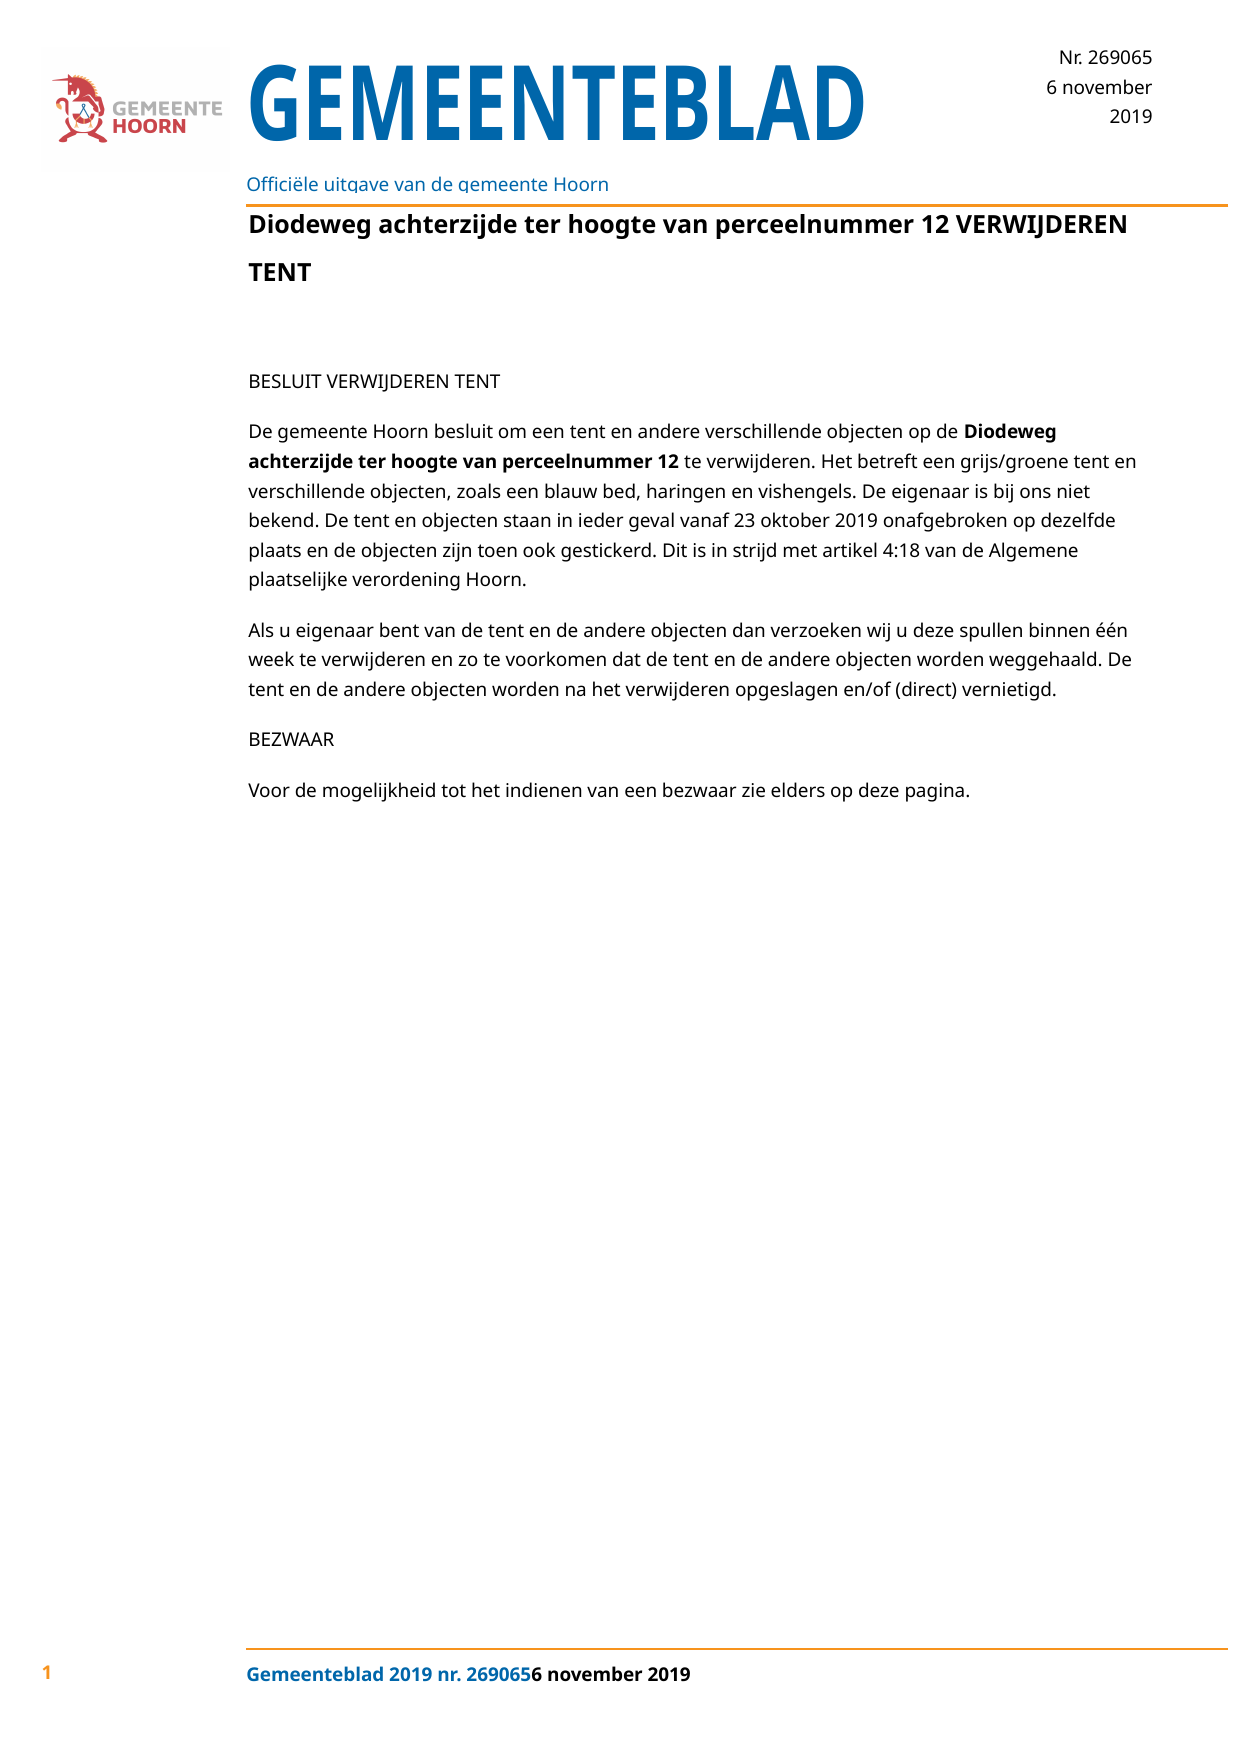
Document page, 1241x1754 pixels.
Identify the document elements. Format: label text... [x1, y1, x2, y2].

text Als u eigenaar bent van de tent en de andere objecten dan verzoeken wij u deze spullen binnen één week te verwijderen en zo te voorkomen dat de tent en de andere objecten worden weggehaald. De tent en de andere objecten worden na het verwijderen opgeslagen en/of (direct) vernietigd. [248, 617, 1152, 702]
text BEZWAAR [248, 727, 1152, 752]
text Diodeweg achterzijde ter hoogte van perceelnummer 12 VERWIJDEREN TENT [248, 207, 1152, 288]
picture [41, 47, 231, 172]
text De gemeente Hoorn besluit om een tent en andere verschillende objecten op de Diodeweg achterzijde ter hoogte van perceelnummer 12 te verwijderen. Het betreft een grijs/groene tent en verschillende objecten, zoals een blauw bed, haringen en vishengels. De eigenaar is bij ons niet bekend. De tent en objecten staan in ieder geval vanaf 23 oktober 2019 onafgebroken op dezelfde plaats en de objecten zijn toen ook gestickerd. Dit is in strijd met artikel 4:18 van de Algemene plaatselijke verordening Hoorn. [248, 419, 1152, 592]
text BESLUIT VERWIJDEREN TENT [248, 368, 1152, 394]
text Voor de mogelijkheid tot het indienen van een bezwaar zie elders op deze pagina. [248, 777, 1152, 803]
